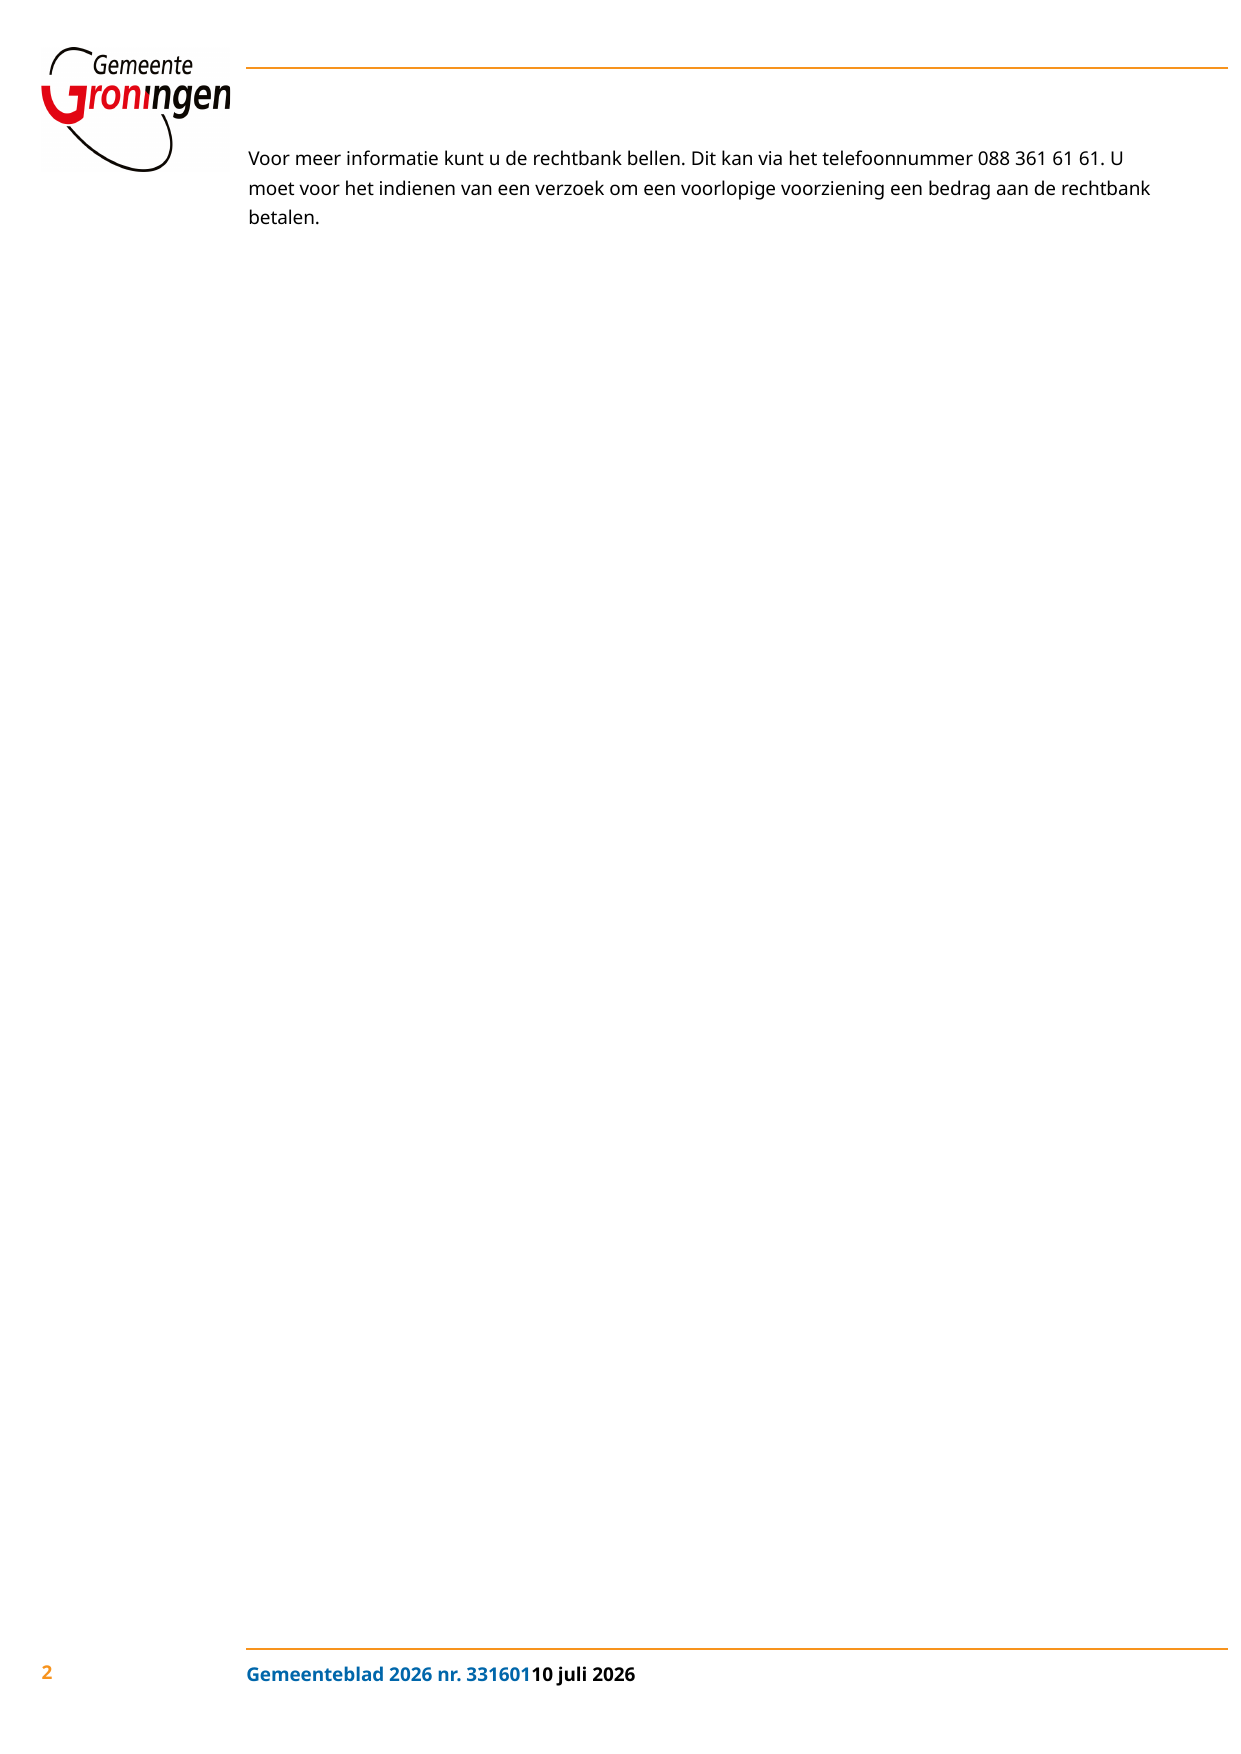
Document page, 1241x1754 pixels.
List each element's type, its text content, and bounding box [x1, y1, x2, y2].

picture [41, 47, 231, 172]
text Voor meer informatie kunt u de rechtbank bellen. Dit kan via het telefoonnummer 088 361 61 61. U moet voor het indienen van een verzoek om een voorlopige voorziening een bedrag aan de rechtbank betalen. [248, 145, 1152, 230]
